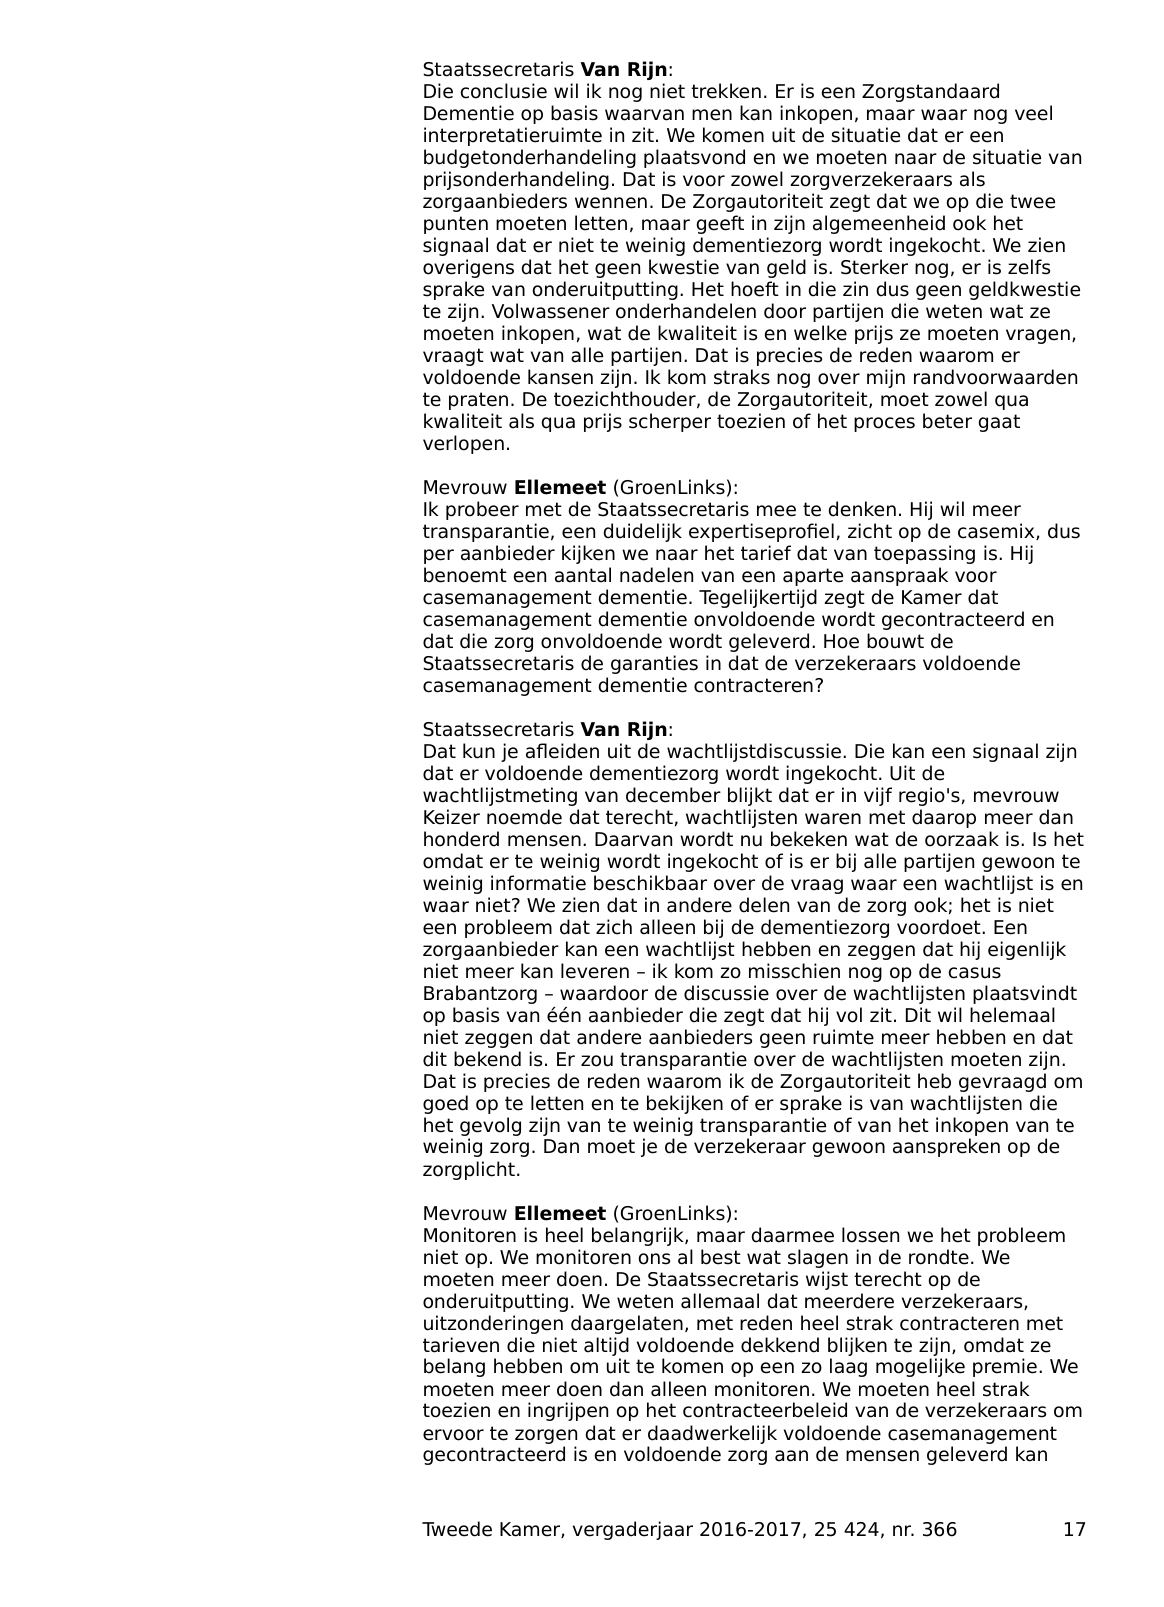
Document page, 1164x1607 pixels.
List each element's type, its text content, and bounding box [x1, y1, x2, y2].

text Mevrouw Ellemeet (GroenLinks): [422, 1203, 1087, 1224]
text Monitoren is heel belangrijk, maar daarmee lossen we het probleem niet op. We monitoren ons al best wat slagen in de rondte. We moeten meer doen. De Staatssecretaris wijst terecht op de onderuitputting. We weten allemaal dat meerdere verzekeraars, uitzonderingen daargelaten, met reden heel strak contracteren met tarieven die niet altijd voldoende dekkend blijken te zijn, omdat ze belang hebben om uit te komen op een zo laag mogelijke premie. We moeten meer doen dan alleen monitoren. We moeten heel strak toezien en ingrijpen op het contracteerbeleid van de verzekeraars om ervoor te zorgen dat er daadwerkelijk voldoende casemanagement gecontracteerd is en voldoende zorg aan de mensen geleverd kan [422, 1224, 1087, 1466]
text Die conclusie wil ik nog niet trekken. Er is een Zorgstandaard Dementie op basis waarvan men kan inkopen, maar waar nog veel interpretatieruimte in zit. We komen uit de situatie dat er een budgetonderhandeling plaatsvond en we moeten naar de situatie van prijsonderhandeling. Dat is voor zowel zorgverzekeraars als zorgaanbieders wennen. De Zorgautoriteit zegt dat we op die twee punten moeten letten, maar geeft in zijn algemeenheid ook het signaal dat er niet te weinig dementiezorg wordt ingekocht. We zien overigens dat het geen kwestie van geld is. Sterker nog, er is zelfs sprake van onderuitputting. Het hoeft in die zin dus geen geldkwestie te zijn. Volwassener onderhandelen door partijen die weten wat ze moeten inkopen, wat de kwaliteit is en welke prijs ze moeten vragen, vraagt wat van alle partijen. Dat is precies de reden waarom er voldoende kansen zijn. Ik kom straks nog over mijn randvoorwaarden te praten. De toezichthouder, de Zorgautoriteit, moet zowel qua kwaliteit als qua prijs scherper toezien of het proces beter gaat verlopen. [422, 81, 1087, 455]
text Dat kun je afleiden uit de wachtlijstdiscussie. Die kan een signaal zijn dat er voldoende dementiezorg wordt ingekocht. Uit de wachtlijstmeting van december blijkt dat er in vijf regio's, mevrouw Keizer noemde dat terecht, wachtlijsten waren met daarop meer dan honderd mensen. Daarvan wordt nu bekeken wat de oorzaak is. Is het omdat er te weinig wordt ingekocht of is er bij alle partijen gewoon te weinig informatie beschikbaar over de vraag waar een wachtlijst is en waar niet? We zien dat in andere delen van de zorg ook; het is niet een probleem dat zich alleen bij de dementiezorg voordoet. Een zorgaanbieder kan een wachtlijst hebben en zeggen dat hij eigenlijk niet meer kan leveren – ik kom zo misschien nog op de casus Brabantzorg – waardoor de discussie over de wachtlijsten plaatsvindt op basis van één aanbieder die zegt dat hij vol zit. Dit wil helemaal niet zeggen dat andere aanbieders geen ruimte meer hebben en dat dit bekend is. Er zou transparantie over de wachtlijsten moeten zijn. Dat is precies de reden waarom ik de Zorgautoriteit heb gevraagd om goed op te letten en te bekijken of er sprake is van wachtlijsten die het gevolg zijn van te weinig transparantie of van het inkopen van te weinig zorg. Dan moet je de verzekeraar gewoon aanspreken op de zorgplicht. [422, 741, 1087, 1180]
text Mevrouw Ellemeet (GroenLinks): [422, 477, 1087, 499]
text Ik probeer met de Staatssecretaris mee te denken. Hij wil meer transparantie, een duidelijk expertiseprofiel, zicht op de casemix, dus per aanbieder kijken we naar het tarief dat van toepassing is. Hij benoemt een aantal nadelen van een aparte aanspraak voor casemanagement dementie. Tegelijkertijd zegt de Kamer dat casemanagement dementie onvoldoende wordt gecontracteerd en dat die zorg onvoldoende wordt geleverd. Hoe bouwt de Staatssecretaris de garanties in dat de verzekeraars voldoende casemanagement dementie contracteren? [422, 499, 1087, 697]
text Staatssecretaris Van Rijn: [422, 719, 1087, 741]
text Staatssecretaris Van Rijn: [422, 59, 1087, 81]
